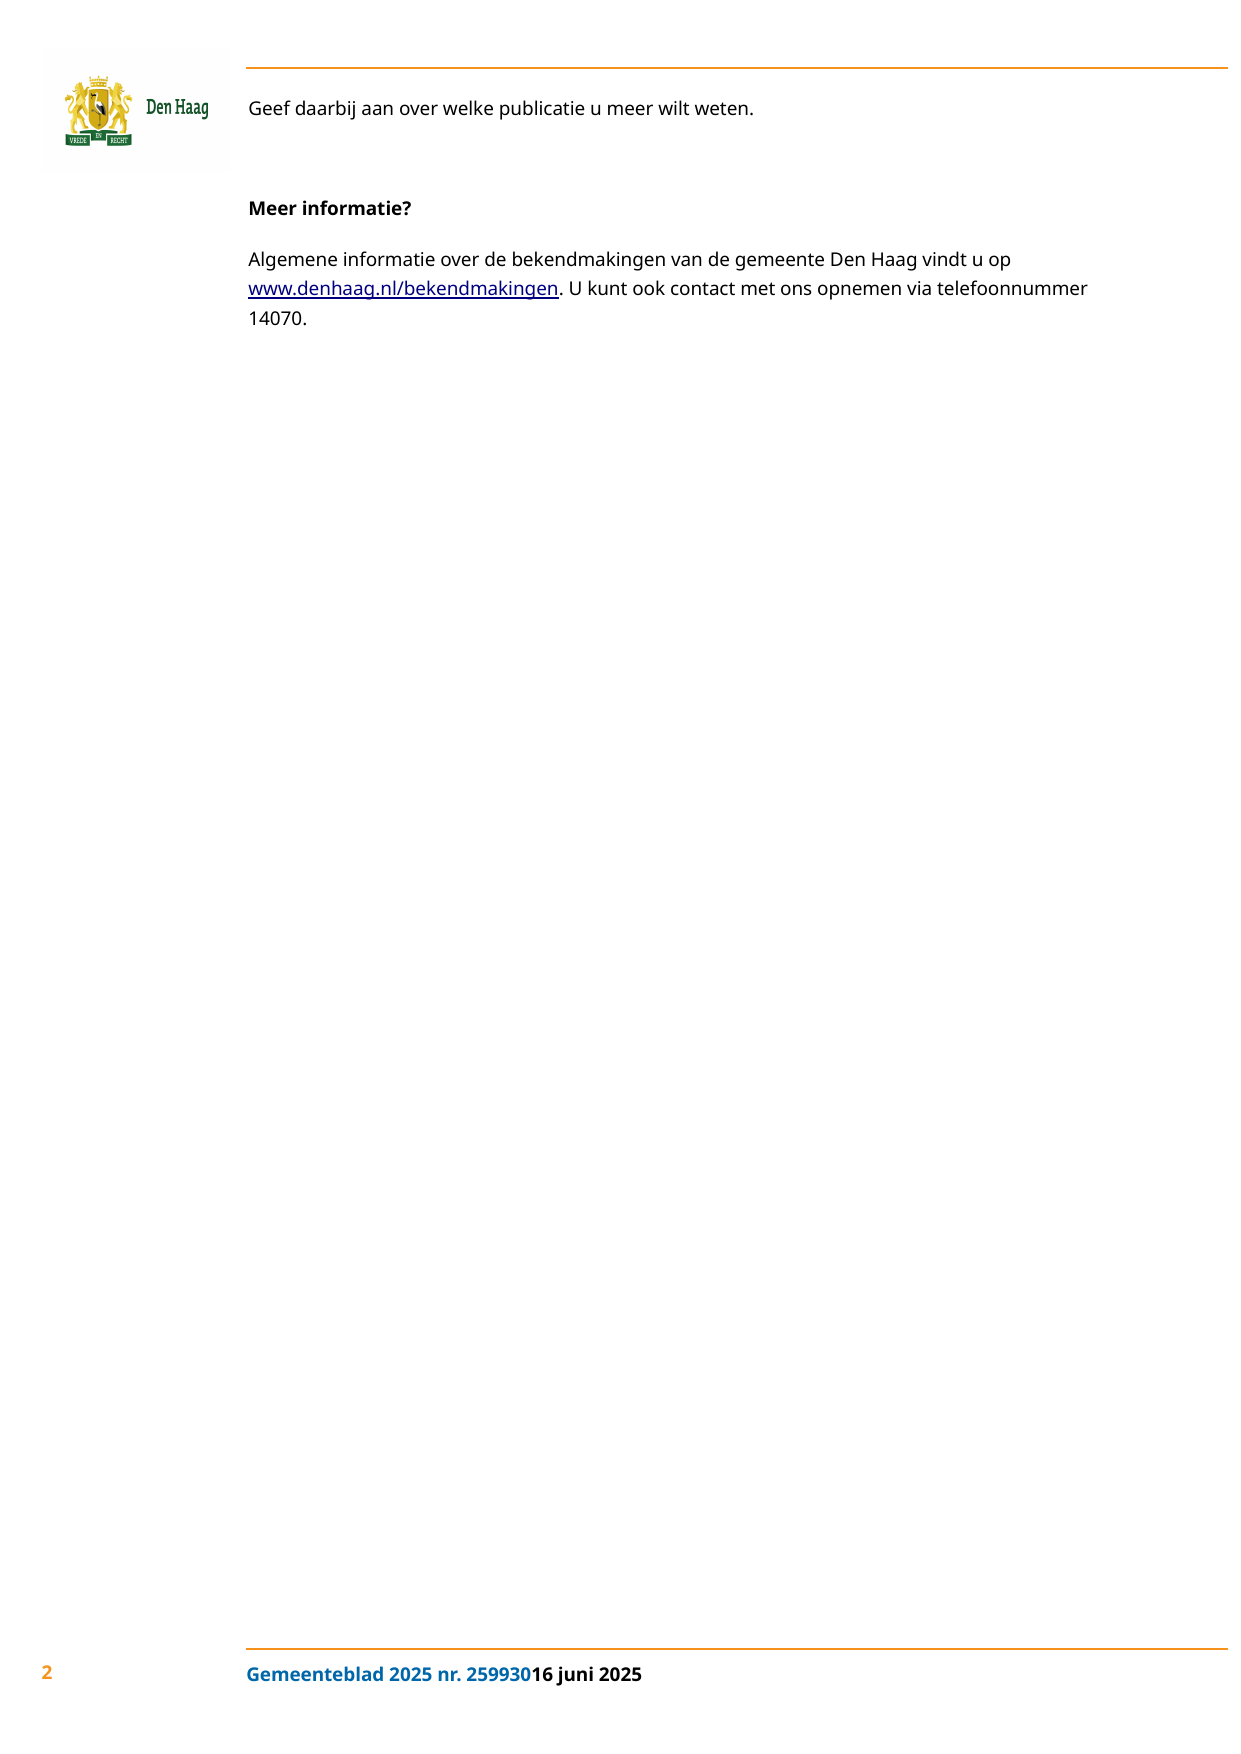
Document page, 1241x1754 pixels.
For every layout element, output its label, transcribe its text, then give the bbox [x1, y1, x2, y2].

text Algemene informatie over de bekendmakingen van de gemeente Den Haag vindt u op www.denhaag.nl/bekendmakingen. U kunt ook contact met ons opnemen via telefoonnummer 14070. [248, 246, 1152, 331]
text Meer informatie? [248, 196, 1152, 221]
text Geef daarbij aan over welke publicatie u meer wilt weten. [248, 95, 1152, 121]
picture [41, 47, 231, 172]
